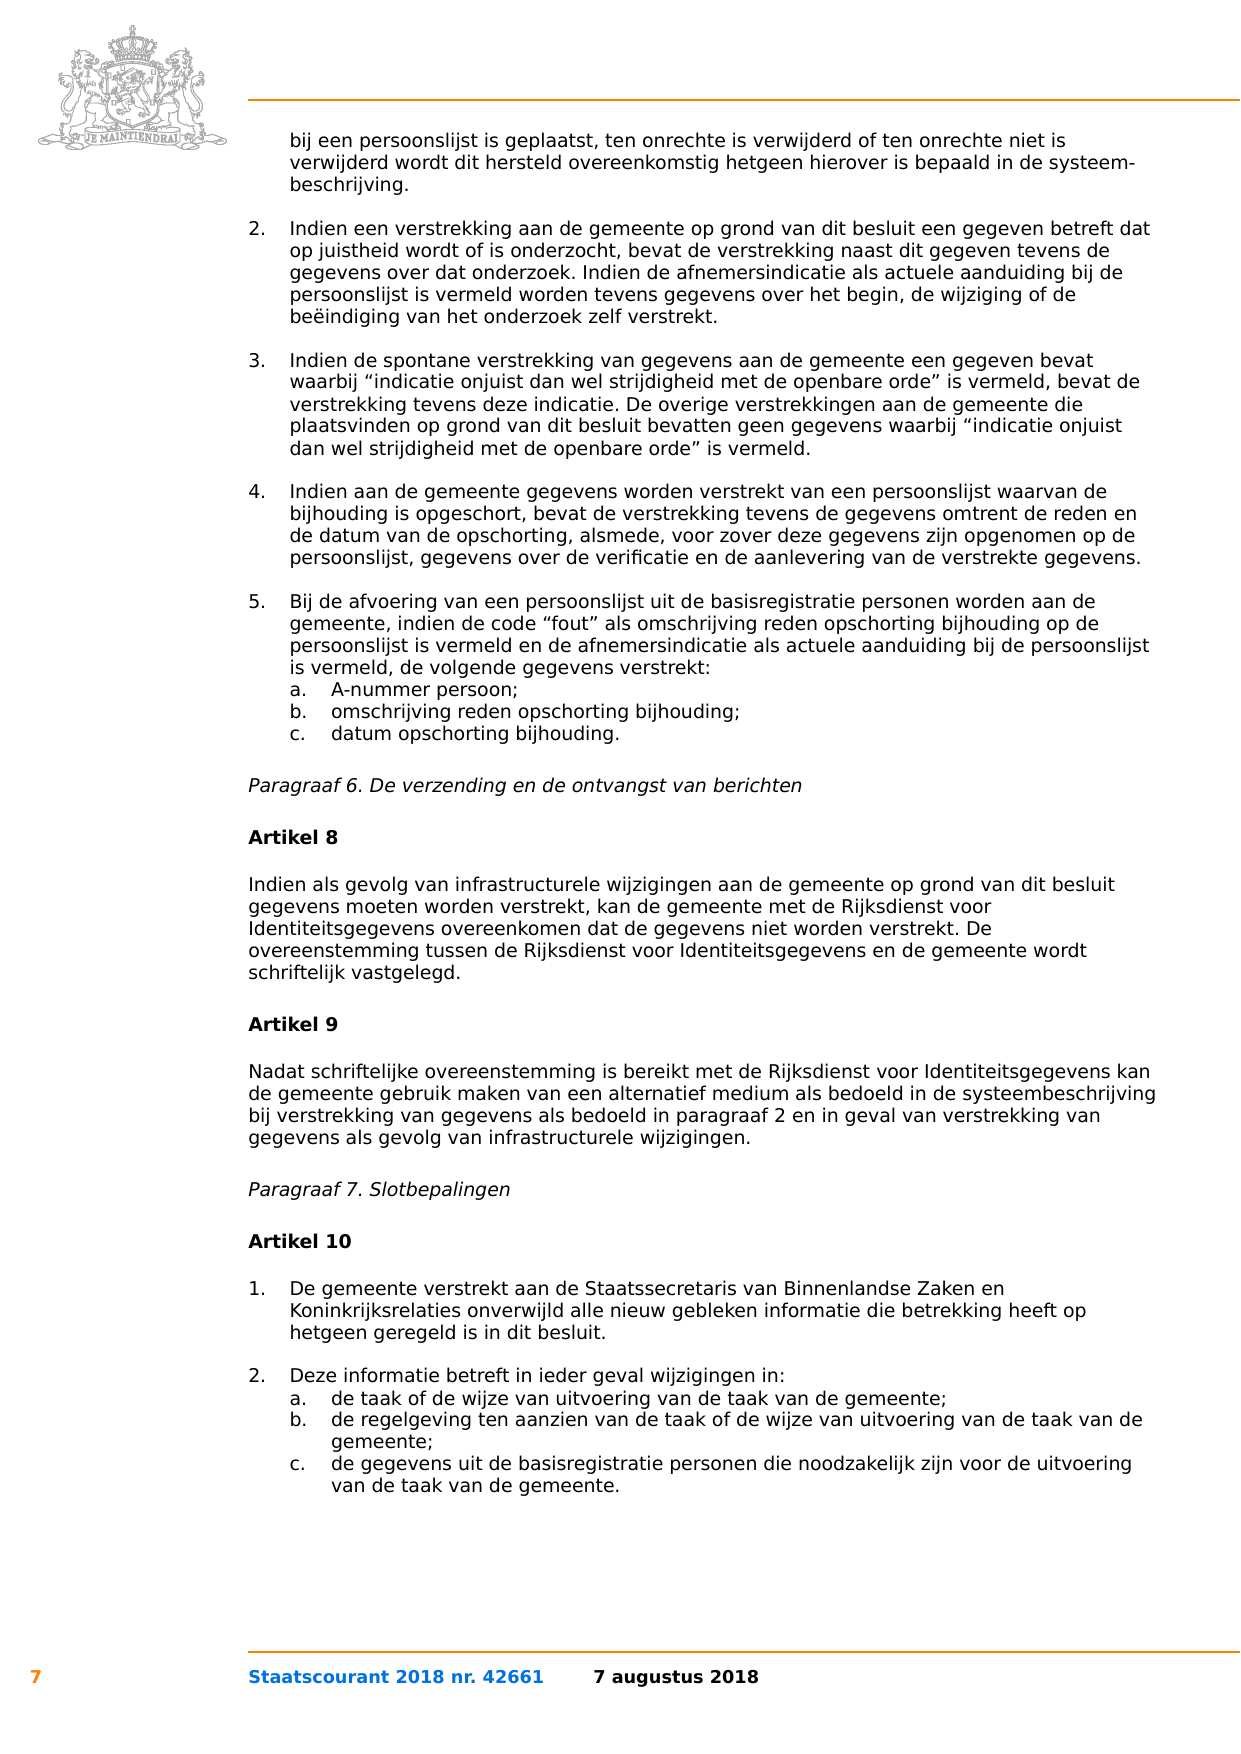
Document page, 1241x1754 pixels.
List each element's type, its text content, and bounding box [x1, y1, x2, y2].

text 2. Deze informatie betreft in ieder geval wijzigingen in: [248, 1365, 1163, 1387]
subtitle Artikel 9 [248, 1014, 1163, 1036]
text 1. De gemeente verstrekt aan de Staatssecretaris van Binnenlandse Zaken en Koninkrijksrelaties onverwijld alle nieuw gebleken informatie die betrekking heeft op hetgeen geregeld is in dit besluit. [248, 1278, 1163, 1343]
subtitle Artikel 10 [248, 1231, 1163, 1253]
text b. de regelgeving ten aanzien van de taak of de wijze van uitvoering van de taak van de gemeente; [289, 1409, 1163, 1453]
text bij een persoonslijst is geplaatst, ten onrechte is verwijderd of ten onrechte niet is verwijderd wordt dit hersteld overeenkomstig hetgeen hierover is bepaald in de systeem-beschrijving. [248, 130, 1163, 196]
text a. A-nummer persoon; [289, 679, 1163, 701]
subtitle Paragraaf 6. De verzending en de ontvangst van berichten [248, 775, 1163, 797]
text c. datum opschorting bijhouding. [289, 723, 1163, 745]
subtitle Paragraaf 7. Slotbepalingen [248, 1179, 1163, 1201]
text c. de gegevens uit de basisregistratie personen die noodzakelijk zijn voor de uitvoering van de taak van de gemeente. [289, 1453, 1163, 1497]
text Nadat schriftelijke overeenstemming is bereikt met de Rijksdienst voor Identiteitsgegevens kan de gemeente gebruik maken van een alternatief medium als bedoeld in de systeembeschrijving bij verstrekking van gegevens als bedoeld in paragraaf 2 en in geval van verstrekking van gegevens als gevolg van infrastructurele wijzigingen. [248, 1061, 1163, 1149]
text 2. Indien een verstrekking aan de gemeente op grond van dit besluit een gegeven betreft dat op juistheid wordt of is onderzocht, bevat de verstrekking naast dit gegeven tevens de gegevens over dat onderzoek. Indien de afnemersindicatie als actuele aanduiding bij de persoonslijst is vermeld worden tevens gegevens over het begin, de wijziging of de beëindiging van het onderzoek zelf verstrekt. [248, 218, 1163, 328]
subtitle Artikel 8 [248, 827, 1163, 849]
text b. omschrijving reden opschorting bijhouding; [289, 701, 1163, 723]
text a. de taak of de wijze van uitvoering van de taak van de gemeente; [289, 1387, 1163, 1409]
text 4. Indien aan de gemeente gegevens worden verstrekt van een persoonslijst waarvan de bijhouding is opgeschort, bevat de verstrekking tevens de gegevens omtrent de reden en de datum van de opschorting, alsmede, voor zover deze gegevens zijn opgenomen op de persoonslijst, gegevens over de verificatie en de aanlevering van de verstrekte gegevens. [248, 481, 1163, 569]
text Indien als gevolg van infrastructurele wijzigingen aan de gemeente op grond van dit besluit gegevens moeten worden verstrekt, kan de gemeente met de Rijksdienst voor Identiteitsgegevens overeenkomen dat de gegevens niet worden verstrekt. De overeenstemming tussen de Rijksdienst voor Identiteitsgegevens en de gemeente wordt schriftelijk vastgelegd. [248, 874, 1163, 984]
text 5. Bij de afvoering van een persoonslijst uit de basisregistratie personen worden aan de gemeente, indien de code “fout” als omschrijving reden opschorting bijhouding op de persoonslijst is vermeld en de afnemersindicatie als actuele aanduiding bij de persoonslijst is vermeld, de volgende gegevens verstrekt: [248, 591, 1163, 679]
picture [38, 25, 227, 150]
text 3. Indien de spontane verstrekking van gegevens aan de gemeente een gegeven bevat waarbij “indicatie onjuist dan wel strijdigheid met de openbare orde” is vermeld, bevat de verstrekking tevens deze indicatie. De overige verstrekkingen aan de gemeente die plaatsvinden op grond van dit besluit bevatten geen gegevens waarbij “indicatie onjuist dan wel strijdigheid met de openbare orde” is vermeld. [248, 349, 1163, 459]
